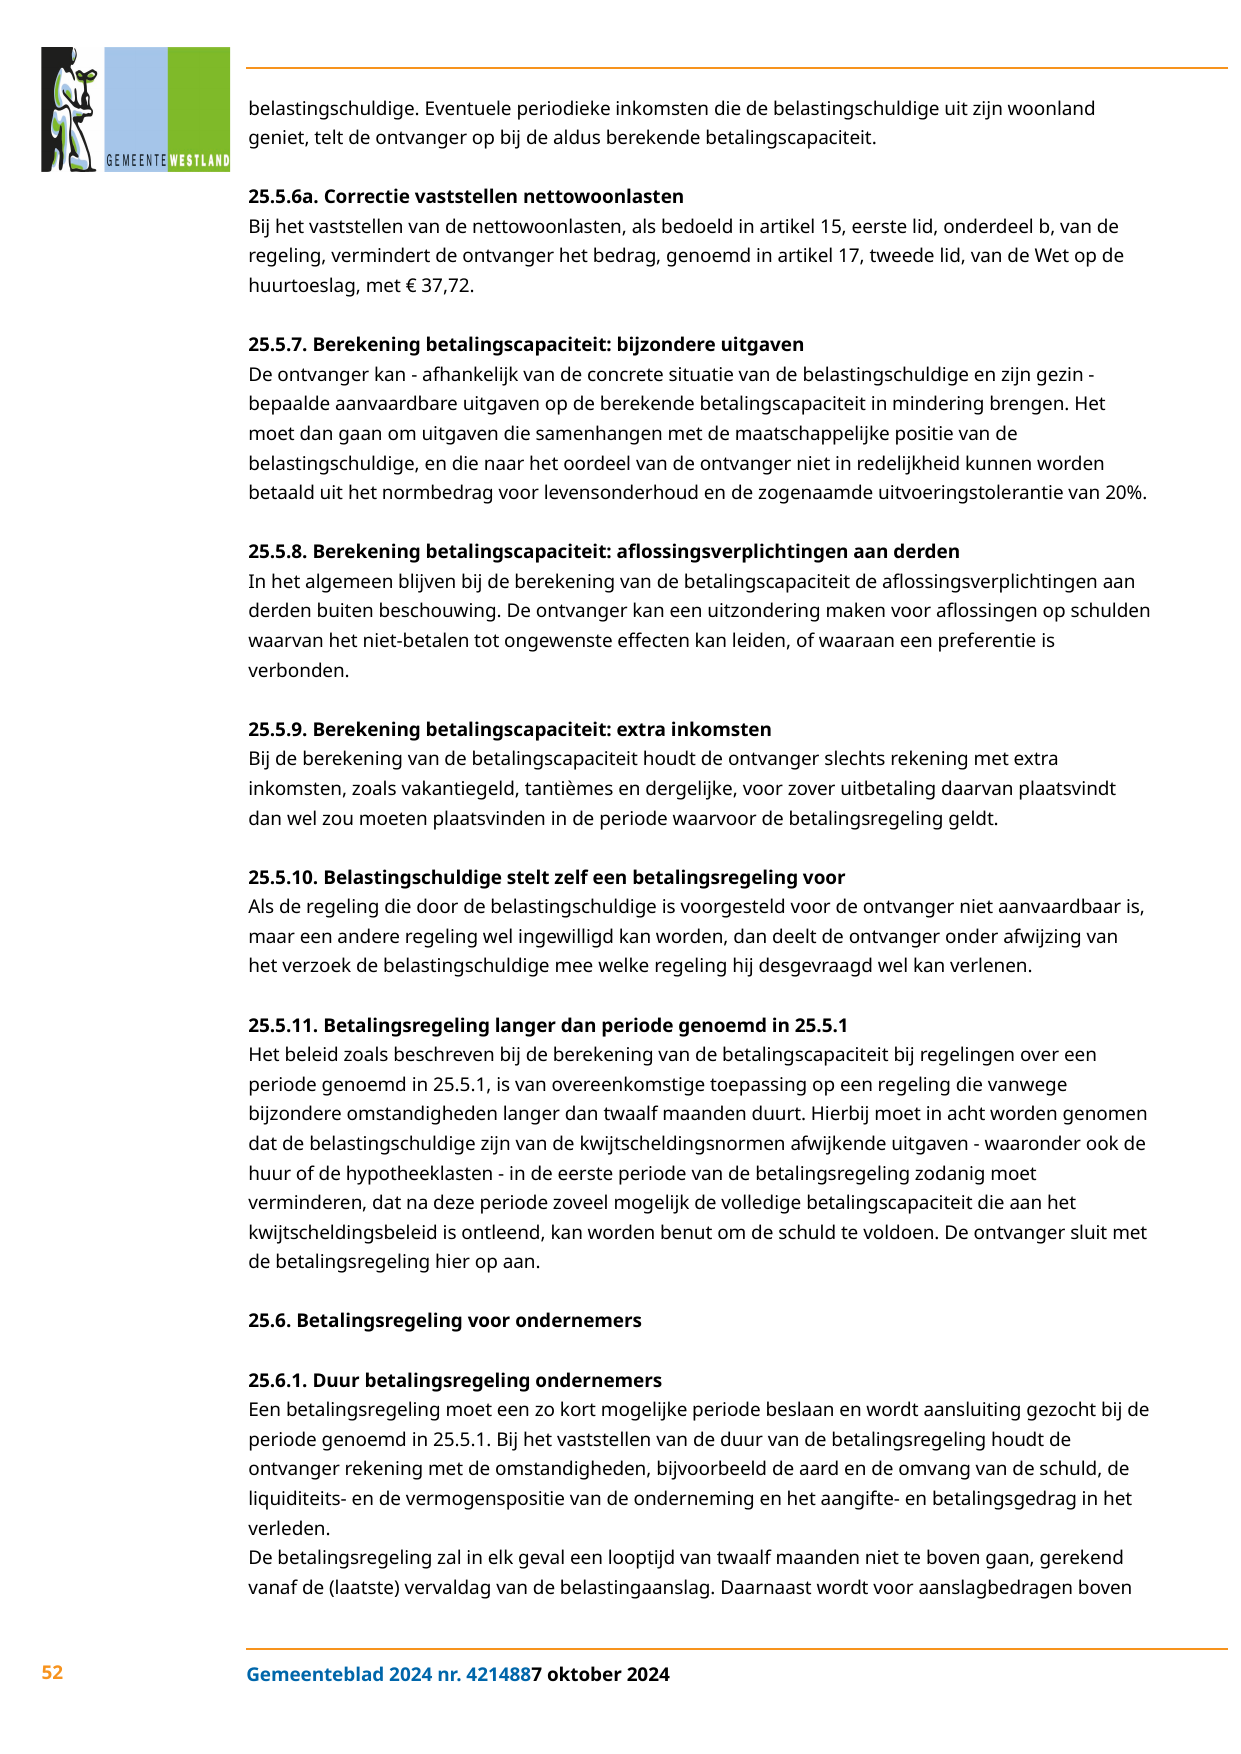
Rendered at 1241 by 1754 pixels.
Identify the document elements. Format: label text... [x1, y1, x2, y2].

text 25.5.6a. Correctie vaststellen nettowoonlasten [248, 183, 1152, 209]
text 25.5.10. Belastingschuldige stelt zelf een betalingsregeling voor [248, 864, 1152, 890]
text 25.5.9. Berekening betalingscapaciteit: extra inkomsten [248, 716, 1152, 742]
text 25.5.8. Berekening betalingscapaciteit: aflossingsverplichtingen aan derden [248, 538, 1152, 564]
text 25.5.7. Berekening betalingscapaciteit: bijzondere uitgaven [248, 331, 1152, 357]
text De betalingsregeling zal in elk geval een looptijd van twaalf maanden niet te boven gaan, gerekend vanaf de (laatste) vervaldag van de belastingaanslag. Daarnaast wordt voor aanslagbedragen boven [248, 1544, 1152, 1600]
text Het beleid zoals beschreven bij de berekening van de betalingscapaciteit bij regelingen over een periode genoemd in 25.5.1, is van overeenkomstige toepassing op een regeling die vanwege bijzondere omstandigheden langer dan twaalf maanden duurt. Hierbij moet in acht worden genomen dat de belastingschuldige zijn van de kwijtscheldingsnormen afwijkende uitgaven - waaronder ook de huur of de hypotheeklasten - in de eerste periode van de betalingsregeling zodanig moet verminderen, dat na deze periode zoveel mogelijk de volledige betalingscapaciteit die aan het kwijtscheldingsbeleid is ontleend, kan worden benut om de schuld te voldoen. De ontvanger sluit met de betalingsregeling hier op aan. [248, 1041, 1152, 1274]
text 25.6.1. Duur betalingsregeling ondernemers [248, 1367, 1152, 1393]
text Als de regeling die door de belastingschuldige is voorgesteld voor de ontvanger niet aanvaardbaar is, maar een andere regeling wel ingewilligd kan worden, dan deelt de ontvanger onder afwijzing van het verzoek de belastingschuldige mee welke regeling hij desgevraagd wel kan verlenen. [248, 893, 1152, 978]
text De ontvanger kan - afhankelijk van de concrete situatie van de belastingschuldige en zijn gezin - bepaalde aanvaardbare uitgaven op de berekende betalingscapaciteit in mindering brengen. Het moet dan gaan om uitgaven die samenhangen met de maatschappelijke positie van de belastingschuldige, en die naar het oordeel van de ontvanger niet in redelijkheid kunnen worden betaald uit het normbedrag voor levensonderhoud en de zogenaamde uitvoeringstolerantie van 20%. [248, 361, 1152, 505]
text belastingschuldige. Eventuele periodieke inkomsten die de belastingschuldige uit zijn woonland geniet, telt de ontvanger op bij de aldus berekende betalingscapaciteit. [248, 95, 1152, 150]
text 25.5.11. Betalingsregeling langer dan periode genoemd in 25.5.1 [248, 1012, 1152, 1038]
text In het algemeen blijven bij de berekening van de betalingscapaciteit de aflossingsverplichtingen aan derden buiten beschouwing. De ontvanger kan een uitzondering maken voor aflossingen op schulden waarvan het niet-betalen tot ongewenste effecten kan leiden, of waaraan een preferentie is verbonden. [248, 568, 1152, 683]
text Bij het vaststellen van de nettowoonlasten, als bedoeld in artikel 15, eerste lid, onderdeel b, van de regeling, vermindert de ontvanger het bedrag, genoemd in artikel 17, tweede lid, van de Wet op de huurtoeslag, met € 37,72. [248, 213, 1152, 298]
text Een betalingsregeling moet een zo kort mogelijke periode beslaan en wordt aansluiting gezocht bij de periode genoemd in 25.5.1. Bij het vaststellen van de duur van de betalingsregeling houdt de ontvanger rekening met de omstandigheden, bijvoorbeeld de aard en de omvang van de schuld, de liquiditeits- en de vermogenspositie van de onderneming en het aangifte- en betalingsgedrag in het verleden. [248, 1396, 1152, 1541]
text Bij de berekening van de betalingscapaciteit houdt de ontvanger slechts rekening met extra inkomsten, zoals vakantiegeld, tantièmes en dergelijke, voor zover uitbetaling daarvan plaatsvindt dan wel zou moeten plaatsvinden in de periode waarvoor de betalingsregeling geldt. [248, 746, 1152, 831]
text 25.6. Betalingsregeling voor ondernemers [248, 1308, 1152, 1333]
picture [41, 47, 231, 172]
